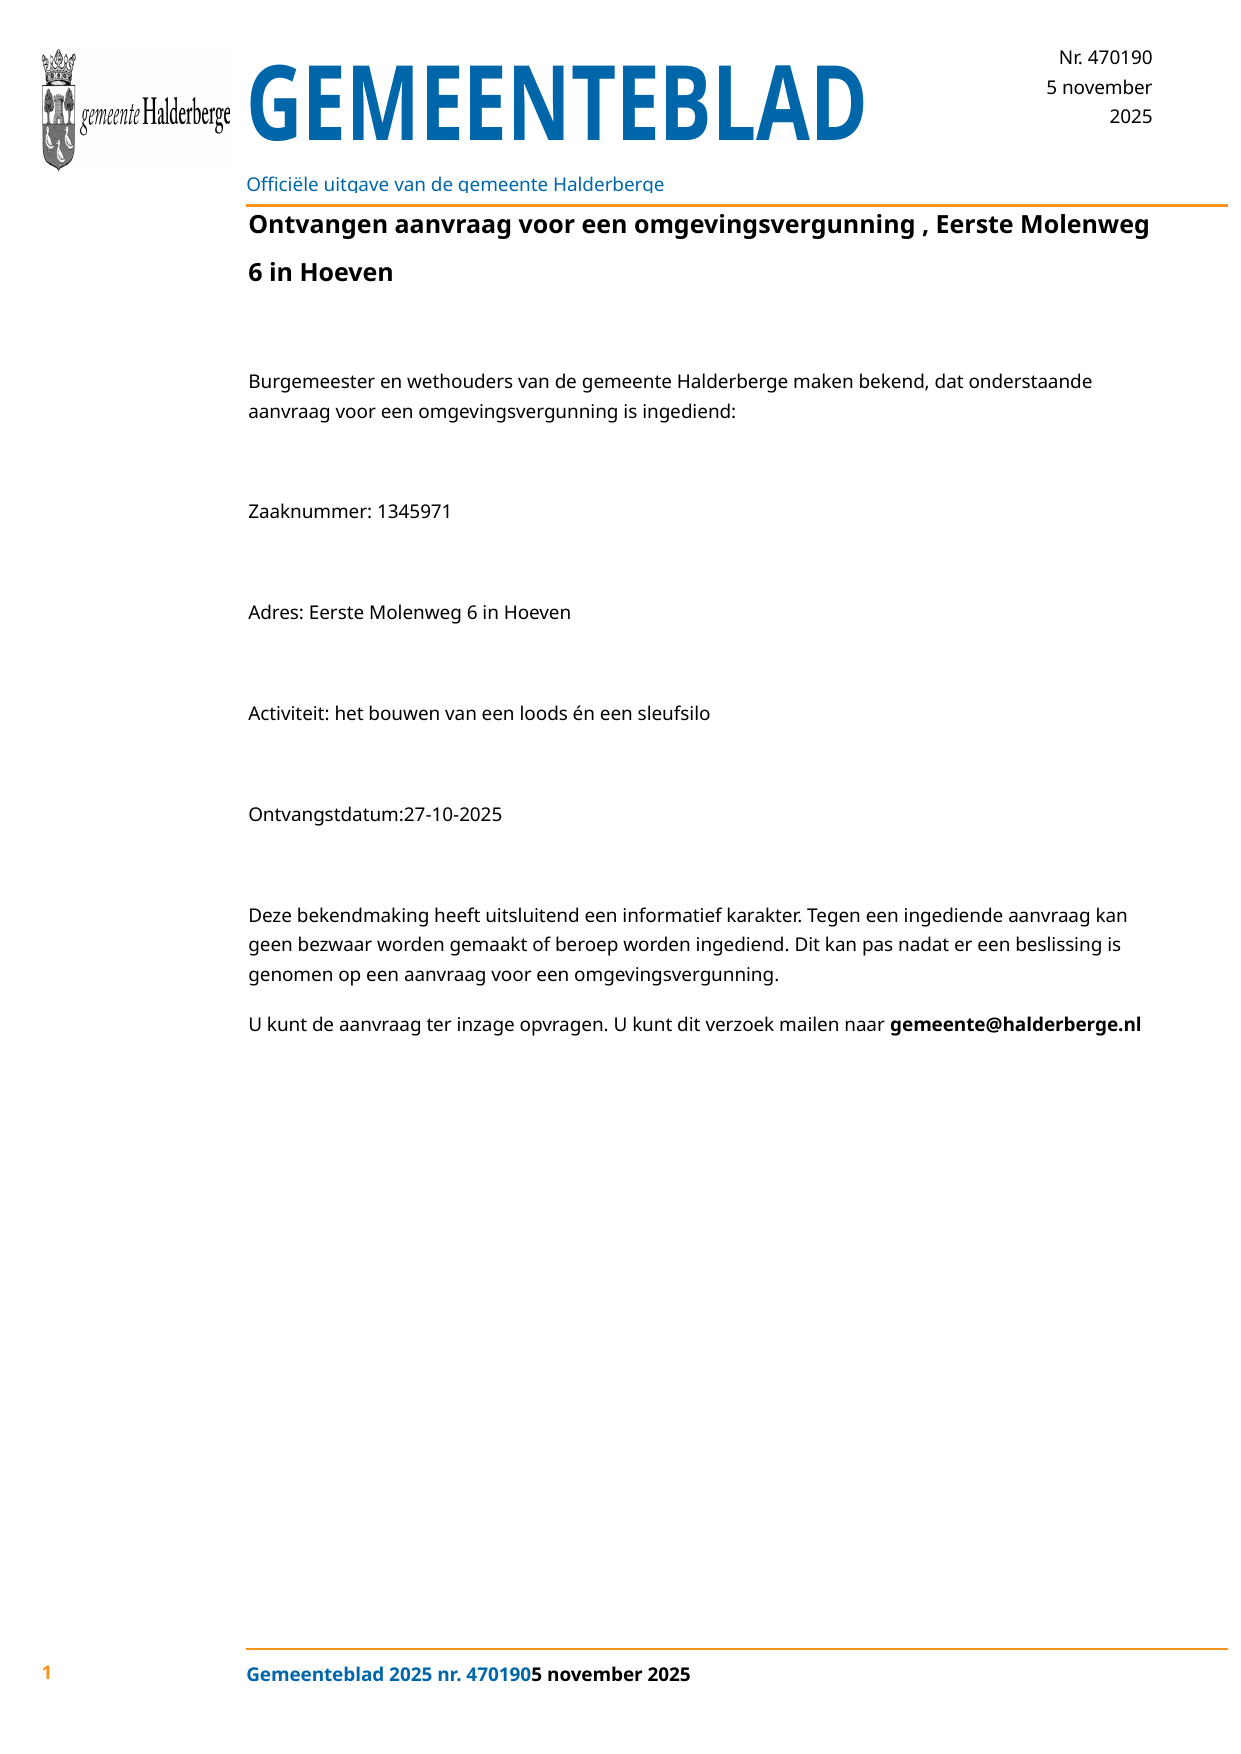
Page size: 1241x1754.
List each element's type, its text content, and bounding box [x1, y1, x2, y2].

text Burgemeester en wethouders van de gemeente Halderberge maken bekend, dat onderstaande aanvraag voor een omgevingsvergunning is ingediend: [248, 368, 1152, 424]
text Deze bekendmaking heeft uitsluitend een informatief karakter. Tegen een ingediende aanvraag kan geen bezwaar worden gemaakt of beroep worden ingediend. Dit kan pas nadat er een beslissing is genomen op een aanvraag voor een omgevingsvergunning. [248, 902, 1152, 987]
text Zaaknummer: 1345971 [248, 499, 1152, 524]
text Ontvangen aanvraag voor een omgevingsvergunning , Eerste Molenweg 6 in Hoeven [248, 207, 1152, 288]
picture [41, 47, 231, 172]
text Activiteit: het bouwen van een loods én een sleufsilo [248, 700, 1152, 726]
text U kunt de aanvraag ter inzage opvragen. U kunt dit verzoek mailen naar gemeente@halderberge.nl [248, 1012, 1152, 1037]
text Ontvangstdatum:27-10-2025 [248, 801, 1152, 827]
text Adres: Eerste Molenweg 6 in Hoeven [248, 599, 1152, 625]
